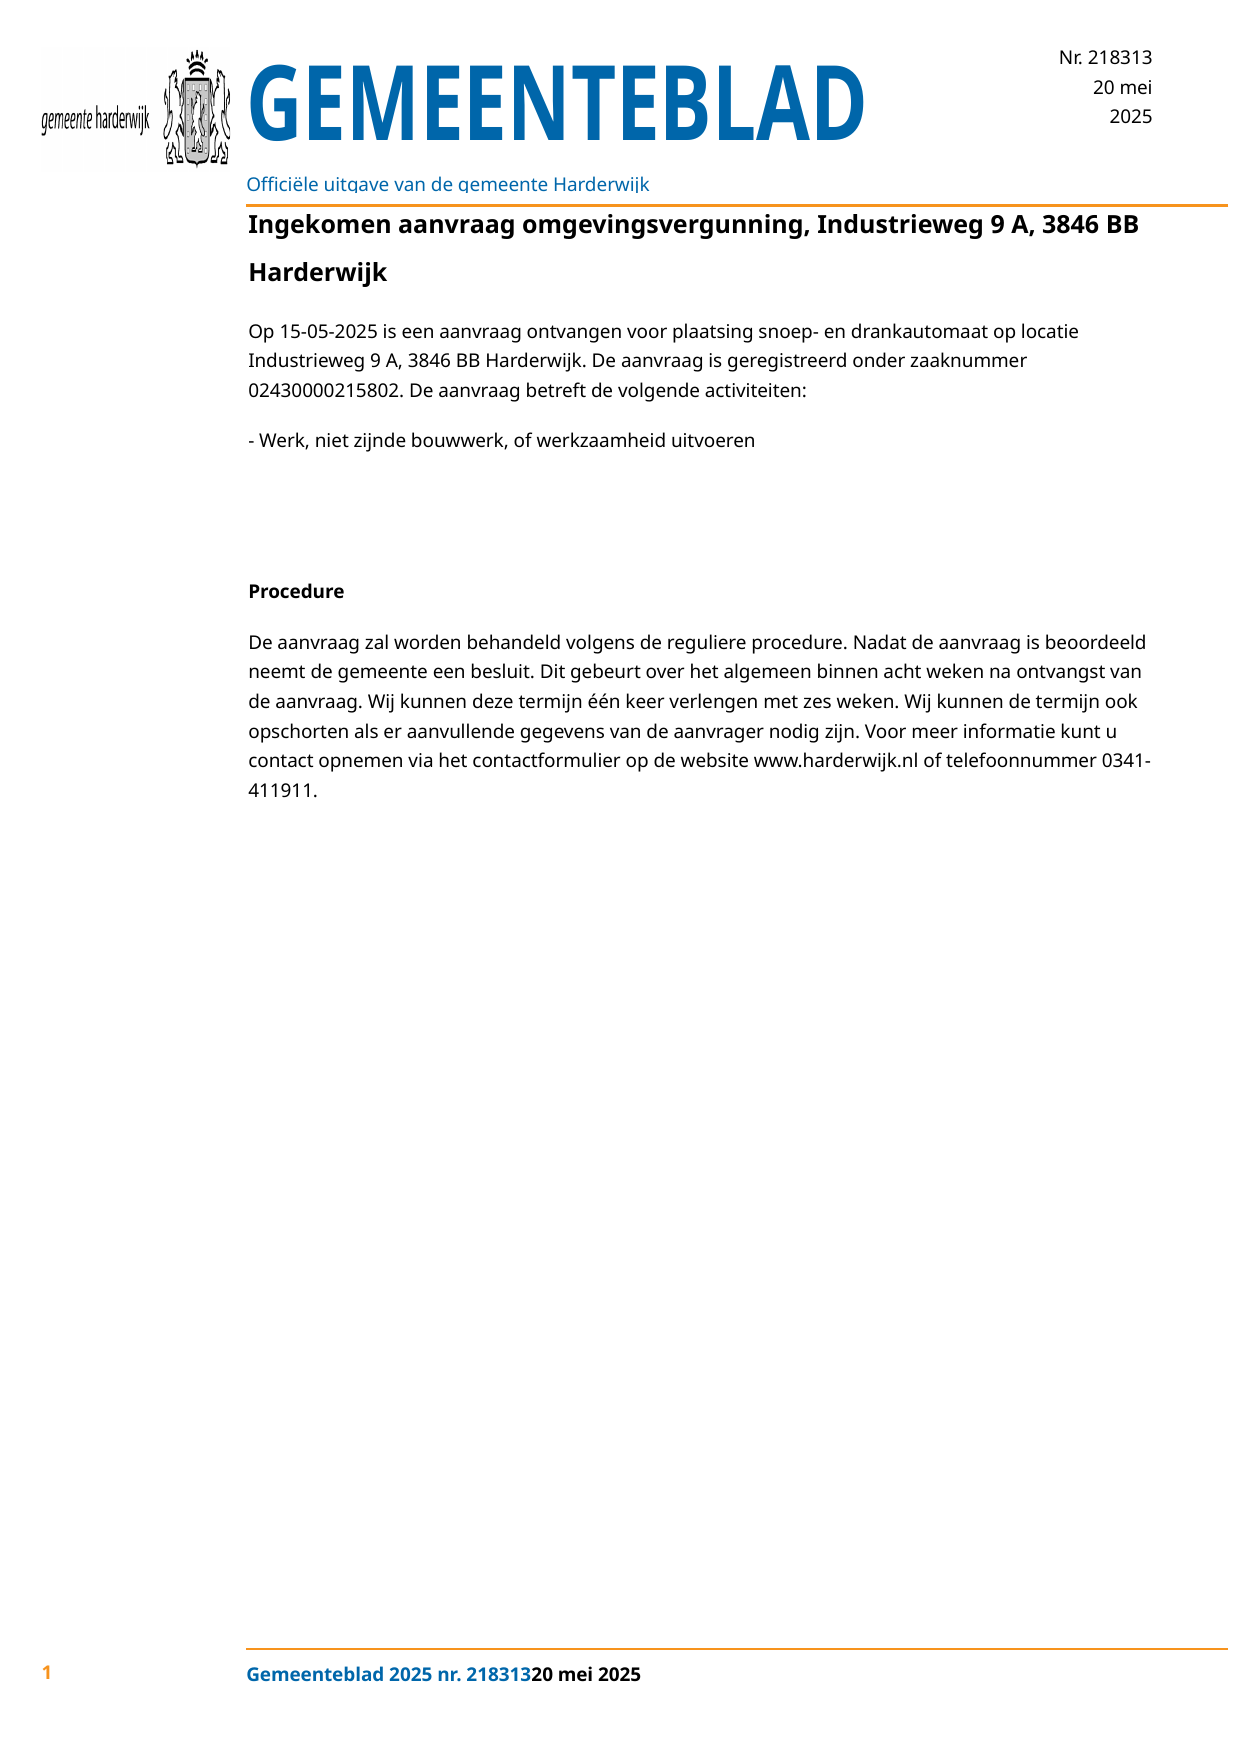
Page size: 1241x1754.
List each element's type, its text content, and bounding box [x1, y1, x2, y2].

text Ingekomen aanvraag omgevingsvergunning, Industrieweg 9 A, 3846 BB Harderwijk [248, 207, 1152, 288]
picture [41, 47, 231, 172]
text De aanvraag zal worden behandeld volgens de reguliere procedure. Nadat de aanvraag is beoordeeld neemt de gemeente een besluit. Dit gebeurt over het algemeen binnen acht weken na ontvangst van de aanvraag. Wij kunnen deze termijn één keer verlengen met zes weken. Wij kunnen de termijn ook opschorten als er aanvullende gegevens van de aanvrager nodig zijn. Voor meer informatie kunt u contact opnemen via het contactformulier op de website www.harderwijk.nl of telefoonnummer 0341-411911. [248, 629, 1152, 803]
text Op 15-05-2025 is een aanvraag ontvangen voor plaatsing snoep- en drankautomaat op locatie Industrieweg 9 A, 3846 BB Harderwijk. De aanvraag is geregistreerd onder zaaknummer 02430000215802. De aanvraag betreft de volgende activiteiten: [248, 318, 1152, 403]
text - Werk, niet zijnde bouwwerk, of werkzaamheid uitvoeren [248, 427, 1152, 453]
text Procedure [248, 579, 1152, 604]
